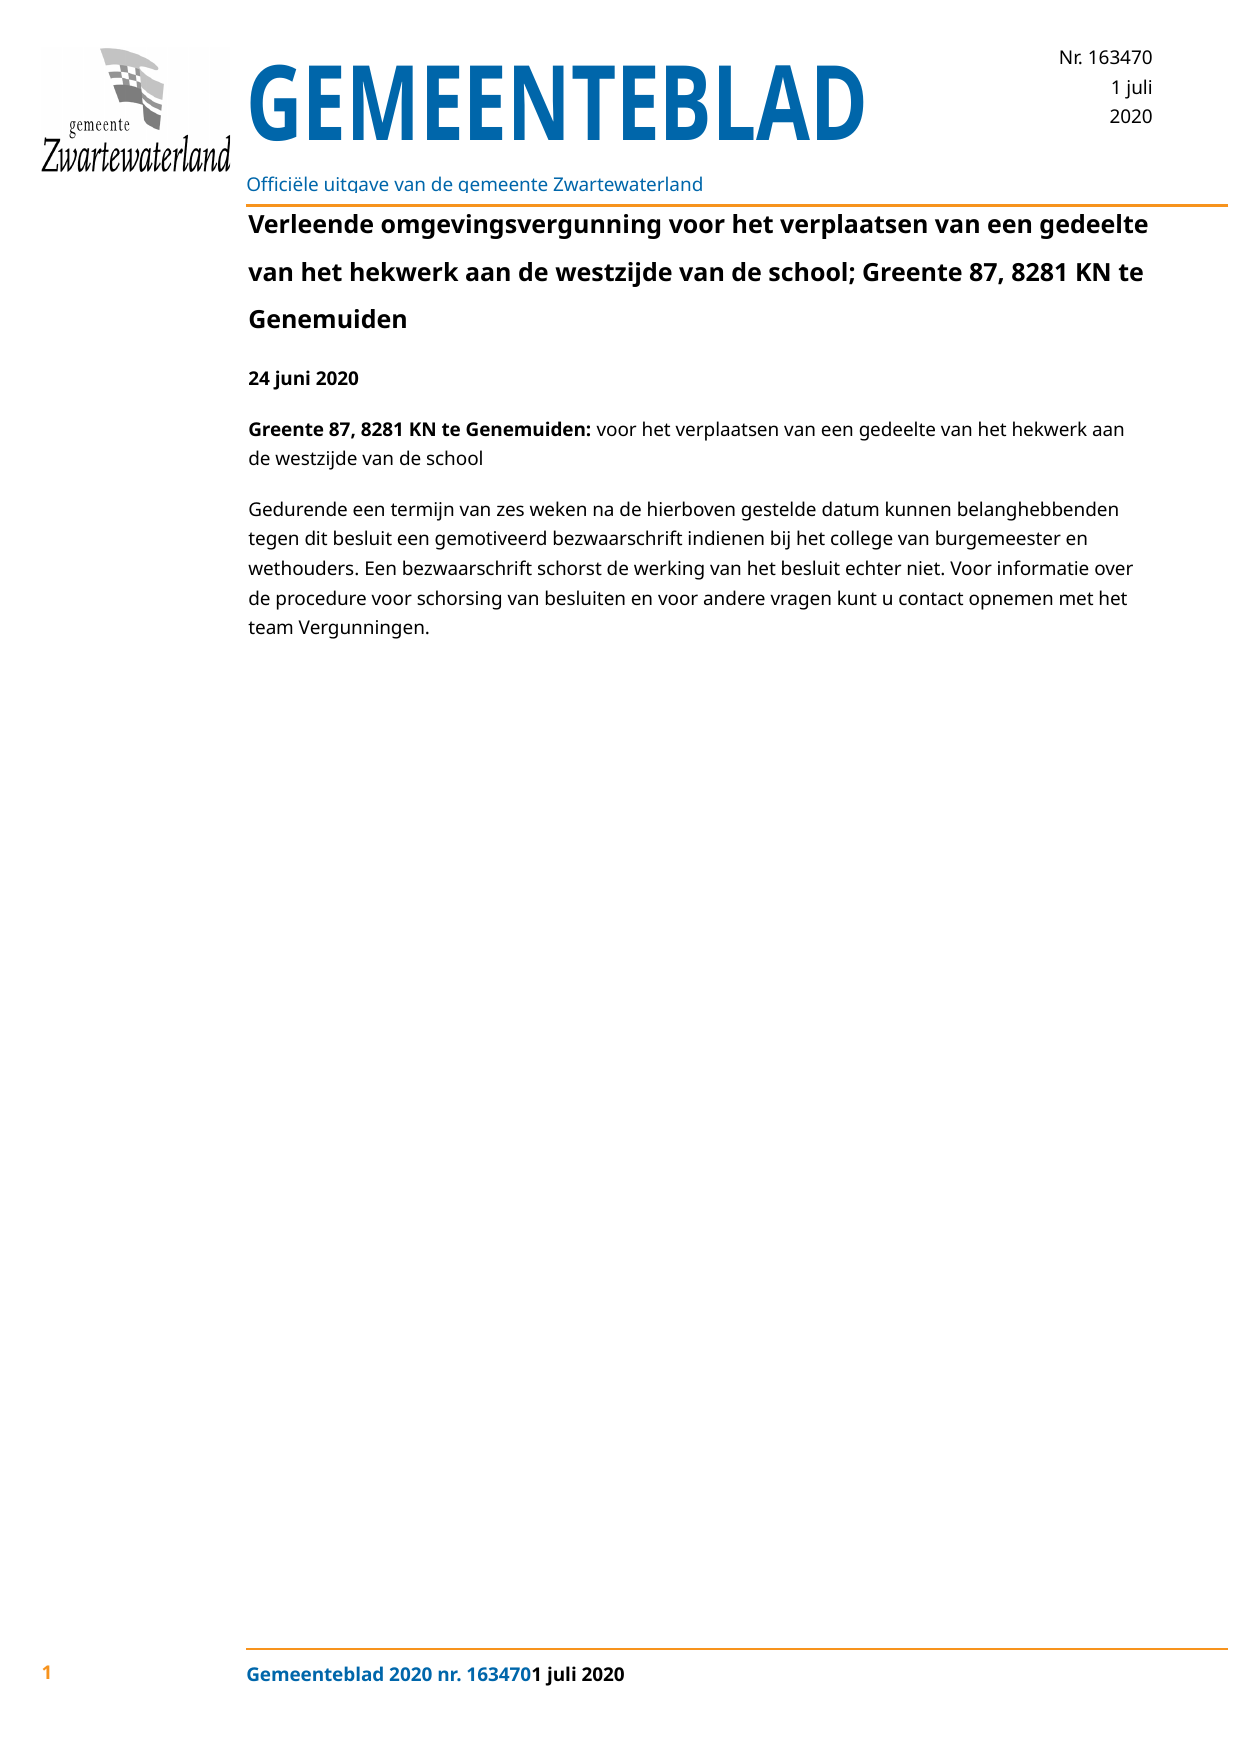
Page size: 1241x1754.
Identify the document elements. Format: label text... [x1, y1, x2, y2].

text 24 juni 2020 [248, 366, 1152, 391]
text Gedurende een termijn van zes weken na de hierboven gestelde datum kunnen belanghebbenden tegen dit besluit een gemotiveerd bezwaarschrift indienen bij het college van burgemeester en wethouders. Een bezwaarschrift schorst de werking van het besluit echter niet. Voor informatie over de procedure voor schorsing van besluiten en voor andere vragen kunt u contact opnemen met het team Vergunningen. [248, 496, 1152, 640]
text Verleende omgevingsvergunning voor het verplaatsen van een gedeelte van het hekwerk aan de westzijde van de school; Greente 87, 8281 KN te Genemuiden [248, 207, 1152, 336]
picture [41, 47, 231, 172]
text Greente 87, 8281 KN te Genemuiden: voor het verplaatsen van een gedeelte van het hekwerk aan de westzijde van de school [248, 416, 1152, 471]
